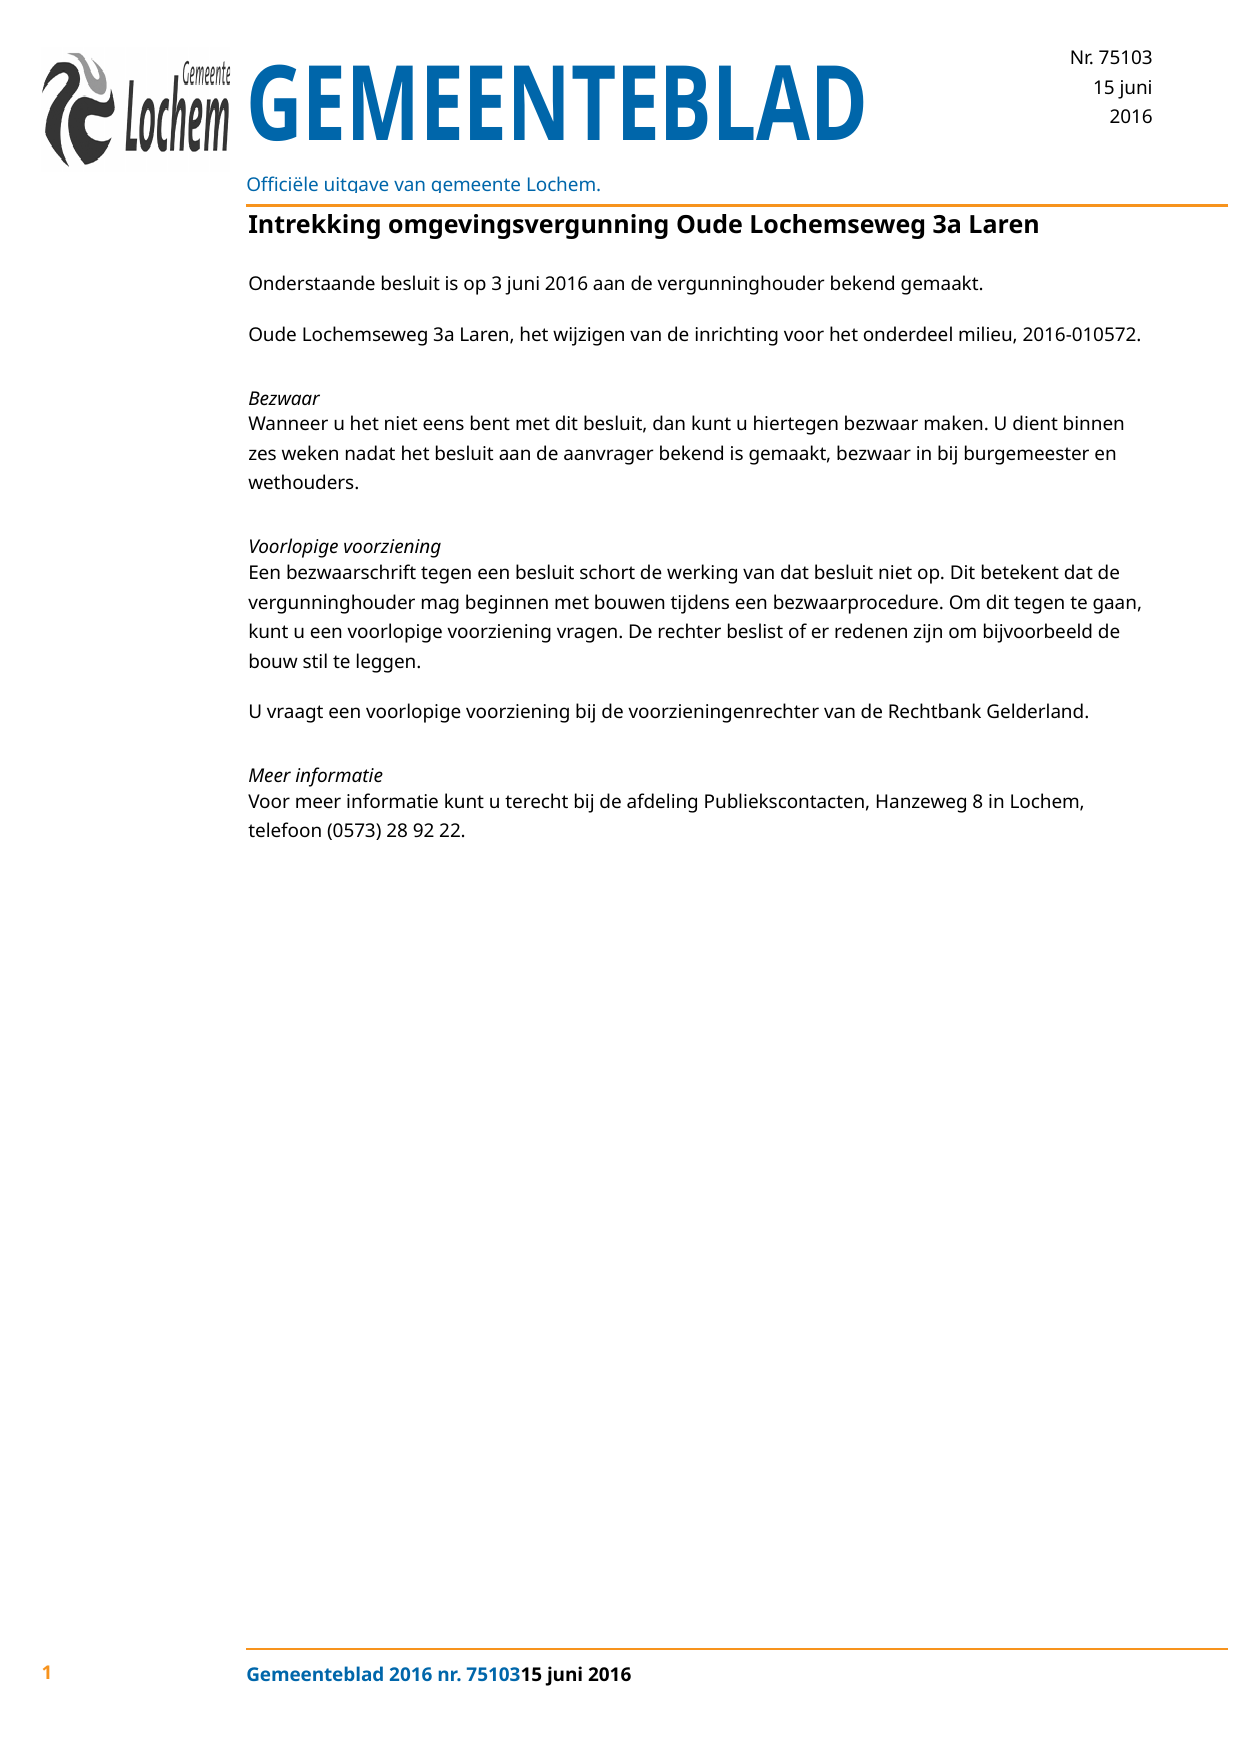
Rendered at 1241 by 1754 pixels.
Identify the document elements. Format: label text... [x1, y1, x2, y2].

text Intrekking omgevingsvergunning Oude Lochemseweg 3a Laren [248, 207, 1152, 241]
picture [41, 47, 231, 172]
text Voorlopige voorziening [248, 533, 1152, 559]
text Wanneer u het niet eens bent met dit besluit, dan kunt u hiertegen bezwaar maken. U dient binnen zes weken nadat het besluit aan de aanvrager bekend is gemaakt, bezwaar in bij burgemeester en wethouders. [248, 410, 1152, 495]
text Meer informatie [248, 762, 1152, 788]
text Voor meer informatie kunt u terecht bij de afdeling Publiekscontacten, Hanzeweg 8 in Lochem, telefoon (0573) 28 92 22. [248, 788, 1152, 843]
text Een bezwaarschrift tegen een besluit schort de werking van dat besluit niet op. Dit betekent dat de vergunninghouder mag beginnen met bouwen tijdens een bezwaarprocedure. Om dit tegen te gaan, kunt u een voorlopige voorziening vragen. De rechter beslist of er redenen zijn om bijvoorbeeld de bouw stil te leggen. [248, 559, 1152, 674]
text U vraagt een voorlopige voorziening bij de voorzieningenrechter van de Rechtbank Gelderland. [248, 698, 1152, 724]
text Oude Lochemseweg 3a Laren, het wijzigen van de inrichting voor het onderdeel milieu, 2016-010572. [248, 321, 1152, 346]
text Bezwaar [248, 385, 1152, 410]
text Onderstaande besluit is op 3 juni 2016 aan de vergunninghouder bekend gemaakt. [248, 270, 1152, 296]
